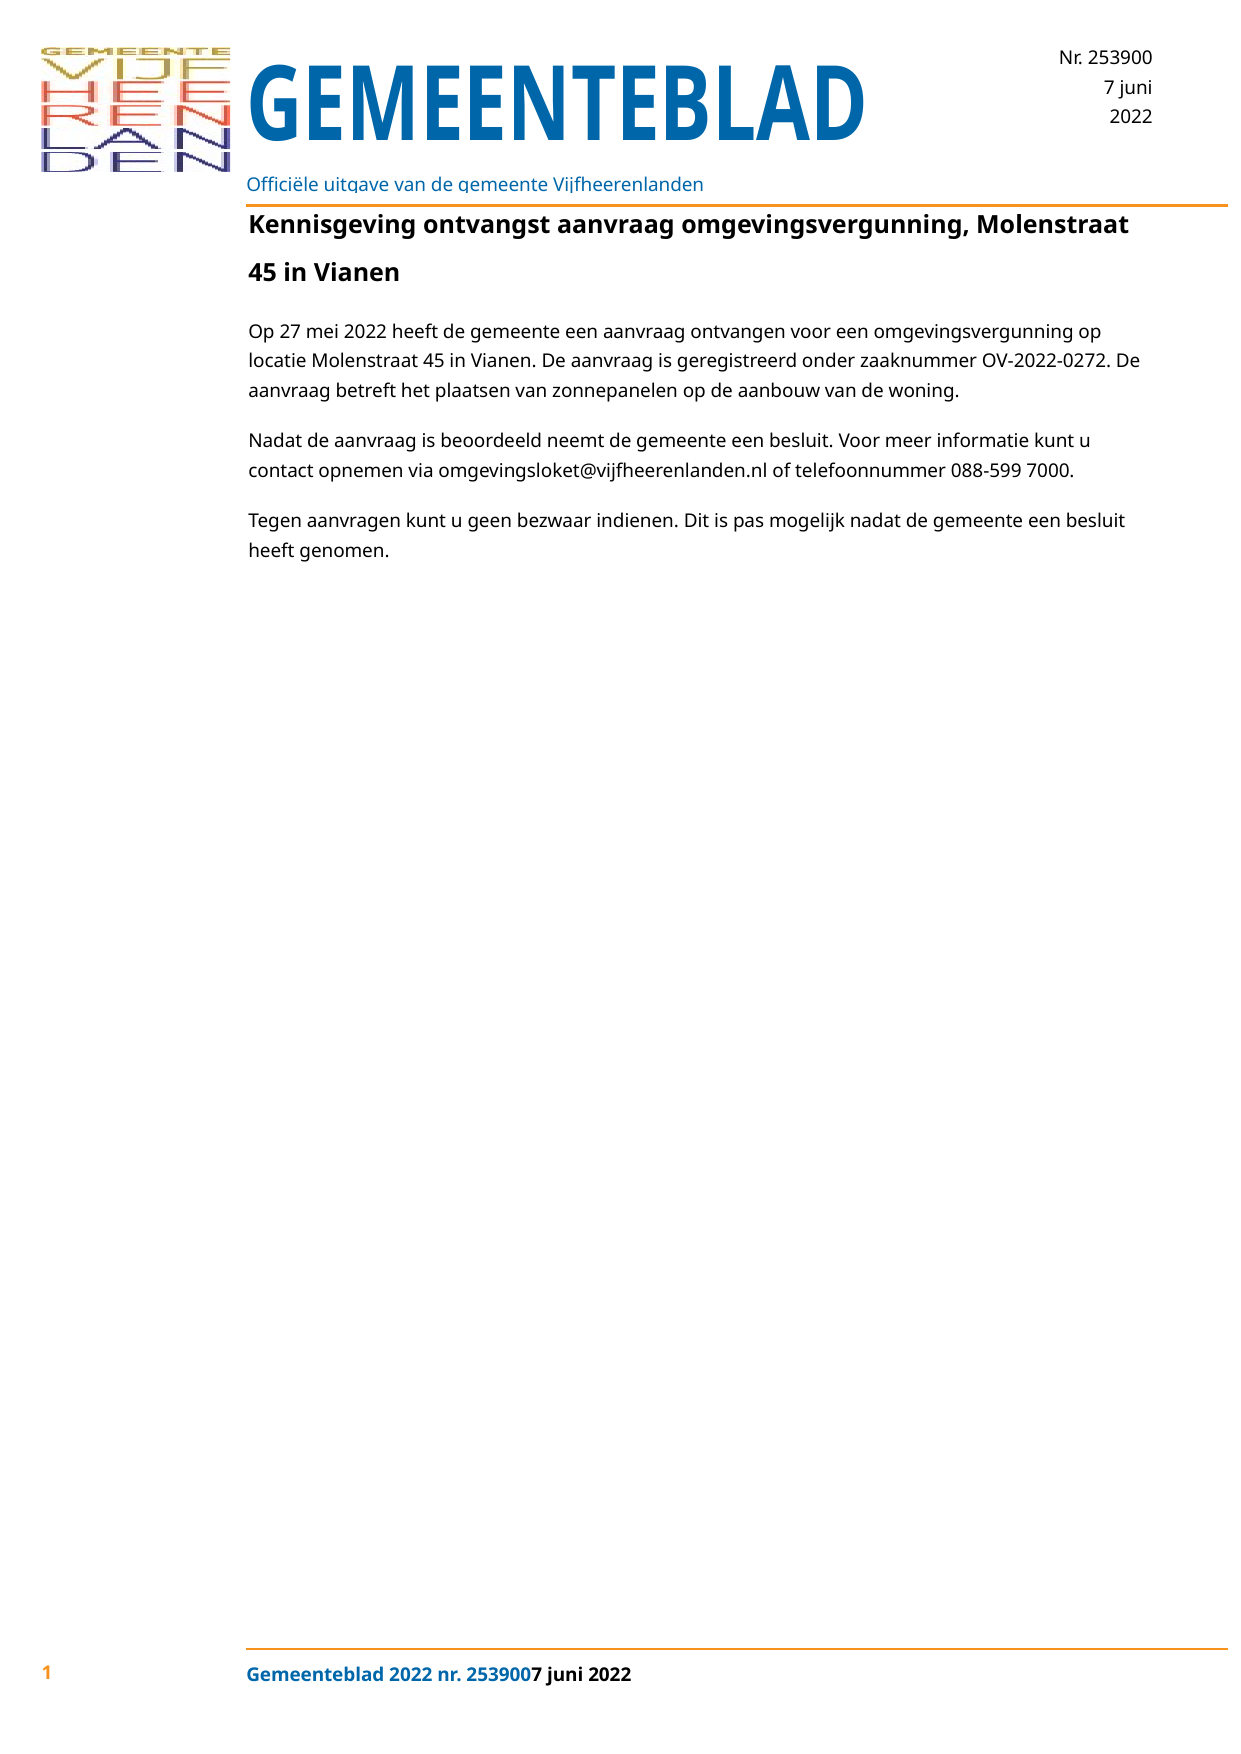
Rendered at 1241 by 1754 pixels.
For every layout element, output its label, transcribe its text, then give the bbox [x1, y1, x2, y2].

text Tegen aanvragen kunt u geen bezwaar indienen. Dit is pas mogelijk nadat de gemeente een besluit heeft genomen. [248, 507, 1152, 563]
picture [41, 47, 231, 172]
text Op 27 mei 2022 heeft de gemeente een aanvraag ontvangen voor een omgevingsvergunning op locatie Molenstraat 45 in Vianen. De aanvraag is geregistreerd onder zaaknummer OV-2022-0272. De aanvraag betreft het plaatsen van zonnepanelen op de aanbouw van de woning. [248, 318, 1152, 403]
text Nadat de aanvraag is beoordeeld neemt de gemeente een besluit. Voor meer informatie kunt u contact opnemen via omgevingsloket@vijfheerenlanden.nl of telefoonnummer 088-599 7000. [248, 427, 1152, 483]
text Kennisgeving ontvangst aanvraag omgevingsvergunning, Molenstraat 45 in Vianen [248, 207, 1152, 288]
